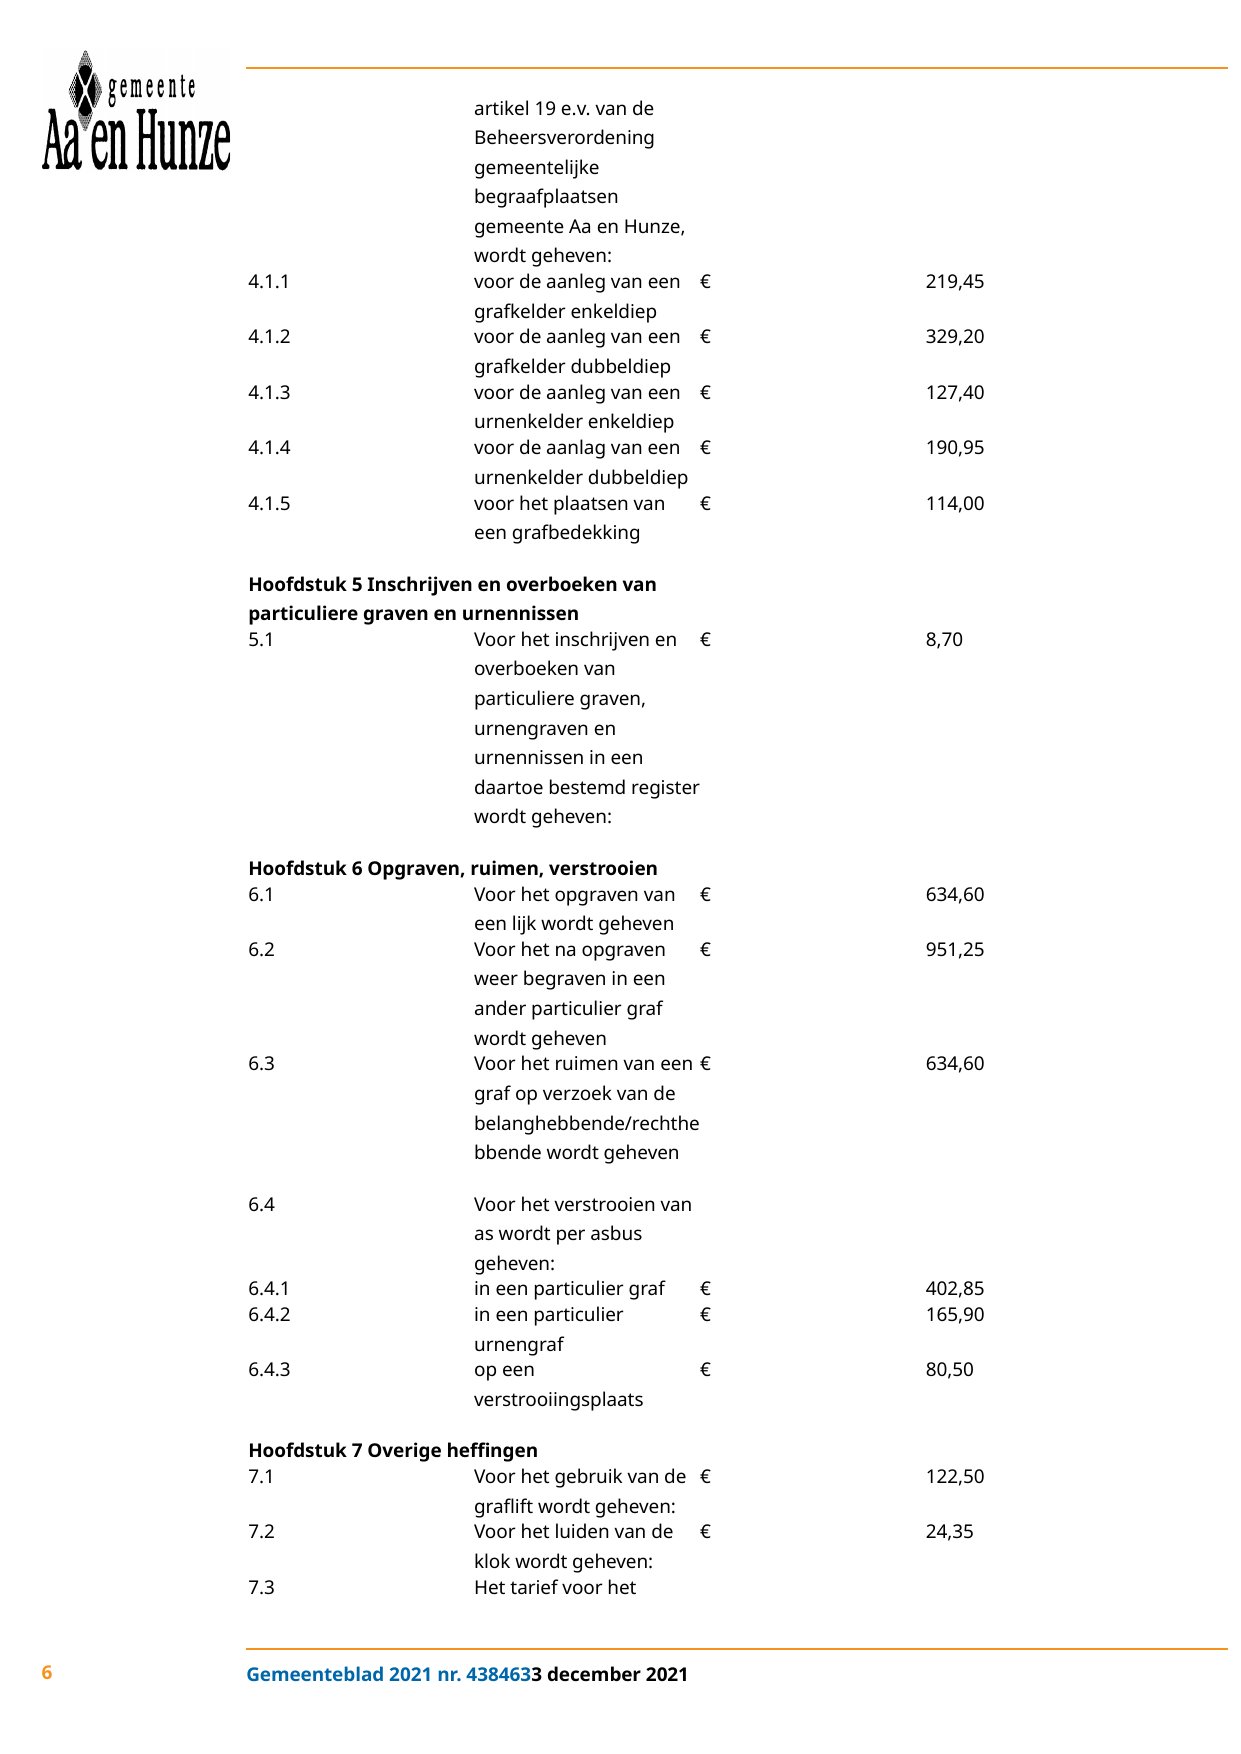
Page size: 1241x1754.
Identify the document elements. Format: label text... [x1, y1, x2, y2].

table_cell [700, 1165, 926, 1191]
table_cell [700, 95, 926, 268]
table_cell [700, 1191, 926, 1276]
table_cell 4.1.4 [248, 434, 474, 490]
table_cell [926, 855, 1152, 881]
table_cell € [700, 434, 926, 490]
table_cell 6.4.1 [248, 1276, 474, 1301]
table_cell [474, 1412, 700, 1438]
table_cell [700, 829, 926, 855]
table_cell 114,00 [926, 490, 1152, 545]
table_cell Voor het gebruik van de graflift wordt geheven: [474, 1464, 700, 1519]
table_cell [248, 545, 474, 571]
table_cell 127,40 [926, 379, 1152, 434]
table_cell 6.1 [248, 881, 474, 936]
table_cell 4.1.3 [248, 379, 474, 434]
table_cell [248, 829, 474, 855]
table_cell 329,20 [926, 324, 1152, 379]
table_cell [926, 95, 1152, 268]
table_cell [474, 545, 700, 571]
table_cell Voor het luiden van de klok wordt geheven: [474, 1519, 700, 1574]
table_cell [700, 1574, 926, 1600]
table_cell voor de aanleg van een grafkelder enkeldiep [474, 269, 700, 324]
table_cell 219,45 [926, 269, 1152, 324]
table_cell € [700, 626, 926, 829]
table_cell [700, 1438, 926, 1463]
table_cell [700, 1412, 926, 1438]
table_cell voor de aanleg van een grafkelder dubbeldiep [474, 324, 700, 379]
table_cell € [700, 1464, 926, 1519]
table_cell [926, 1438, 1152, 1463]
table_cell [474, 829, 700, 855]
table_cell [700, 855, 926, 881]
table_cell 7.3 [248, 1574, 474, 1600]
table_cell 24,35 [926, 1519, 1152, 1574]
table_cell artikel 19 e.v. van de Beheersverordening gemeentelijke begraafplaatsen gemeente Aa en Hunze, wordt geheven: [474, 95, 700, 268]
table_cell [926, 829, 1152, 855]
table_cell Voor het opgraven van een lijk wordt geheven [474, 881, 700, 936]
table_cell 402,85 [926, 1276, 1152, 1301]
table_cell 6.4.3 [248, 1357, 474, 1412]
table_cell € [700, 936, 926, 1051]
table_cell [700, 545, 926, 571]
table_cell Hoofdstuk 5 Inschrijven en overboeken van particuliere graven en urnennissen [248, 571, 700, 626]
table_cell 165,90 [926, 1301, 1152, 1357]
table_cell [926, 545, 1152, 571]
table_cell 6.2 [248, 936, 474, 1051]
table_cell 190,95 [926, 434, 1152, 490]
table_cell [926, 1165, 1152, 1191]
table_cell 4.1.5 [248, 490, 474, 545]
table_cell 634,60 [926, 1051, 1152, 1165]
table_cell 4.1.2 [248, 324, 474, 379]
table_cell [248, 1412, 474, 1438]
table_cell € [700, 490, 926, 545]
table_cell € [700, 1357, 926, 1412]
table_cell 7.2 [248, 1519, 474, 1574]
table_cell € [700, 379, 926, 434]
table_cell Hoofdstuk 7 Overige heffingen [248, 1438, 700, 1463]
table_cell [926, 1191, 1152, 1276]
table_cell in een particulier graf [474, 1276, 700, 1301]
table_cell € [700, 1276, 926, 1301]
table_cell [248, 1165, 474, 1191]
table_cell € [700, 1301, 926, 1357]
table_cell 6.4.2 [248, 1301, 474, 1357]
table_cell Hoofdstuk 6 Opgraven, ruimen, verstrooien [248, 855, 700, 881]
table_cell € [700, 881, 926, 936]
table_cell 4.1.1 [248, 269, 474, 324]
table_cell € [700, 1519, 926, 1574]
table_cell voor het plaatsen van een grafbedekking [474, 490, 700, 545]
table_cell 951,25 [926, 936, 1152, 1051]
picture [41, 47, 231, 172]
table_cell [248, 95, 474, 268]
table_cell € [700, 1051, 926, 1165]
table_cell 6.3 [248, 1051, 474, 1165]
table_cell voor de aanlag van een urnenkelder dubbeldiep [474, 434, 700, 490]
table_cell op een verstrooiingsplaats [474, 1357, 700, 1412]
table_cell 8,70 [926, 626, 1152, 829]
table_cell [700, 571, 926, 626]
table_cell [926, 1412, 1152, 1438]
table_cell 5.1 [248, 626, 474, 829]
table_cell [926, 1574, 1152, 1600]
table_cell 80,50 [926, 1357, 1152, 1412]
table_cell in een particulier urnengraf [474, 1301, 700, 1357]
table_cell 7.1 [248, 1464, 474, 1519]
table_cell Voor het ruimen van een graf op verzoek van de belanghebbende/rechthebbende wordt geheven [474, 1051, 700, 1165]
table_cell Voor het na opgraven weer begraven in een ander particulier graf wordt geheven [474, 936, 700, 1051]
table_cell Voor het verstrooien van as wordt per asbus geheven: [474, 1191, 700, 1276]
table_cell [474, 1165, 700, 1191]
table_cell Het tarief voor het [474, 1574, 700, 1600]
table_cell voor de aanleg van een urnenkelder enkeldiep [474, 379, 700, 434]
table_cell € [700, 269, 926, 324]
table_cell Voor het inschrijven en overboeken van particuliere graven, urnengraven en urnennissen in een daartoe bestemd register wordt geheven: [474, 626, 700, 829]
table_cell € [700, 324, 926, 379]
table_cell 634,60 [926, 881, 1152, 936]
table_cell 122,50 [926, 1464, 1152, 1519]
table_cell 6.4 [248, 1191, 474, 1276]
table_cell [926, 571, 1152, 626]
